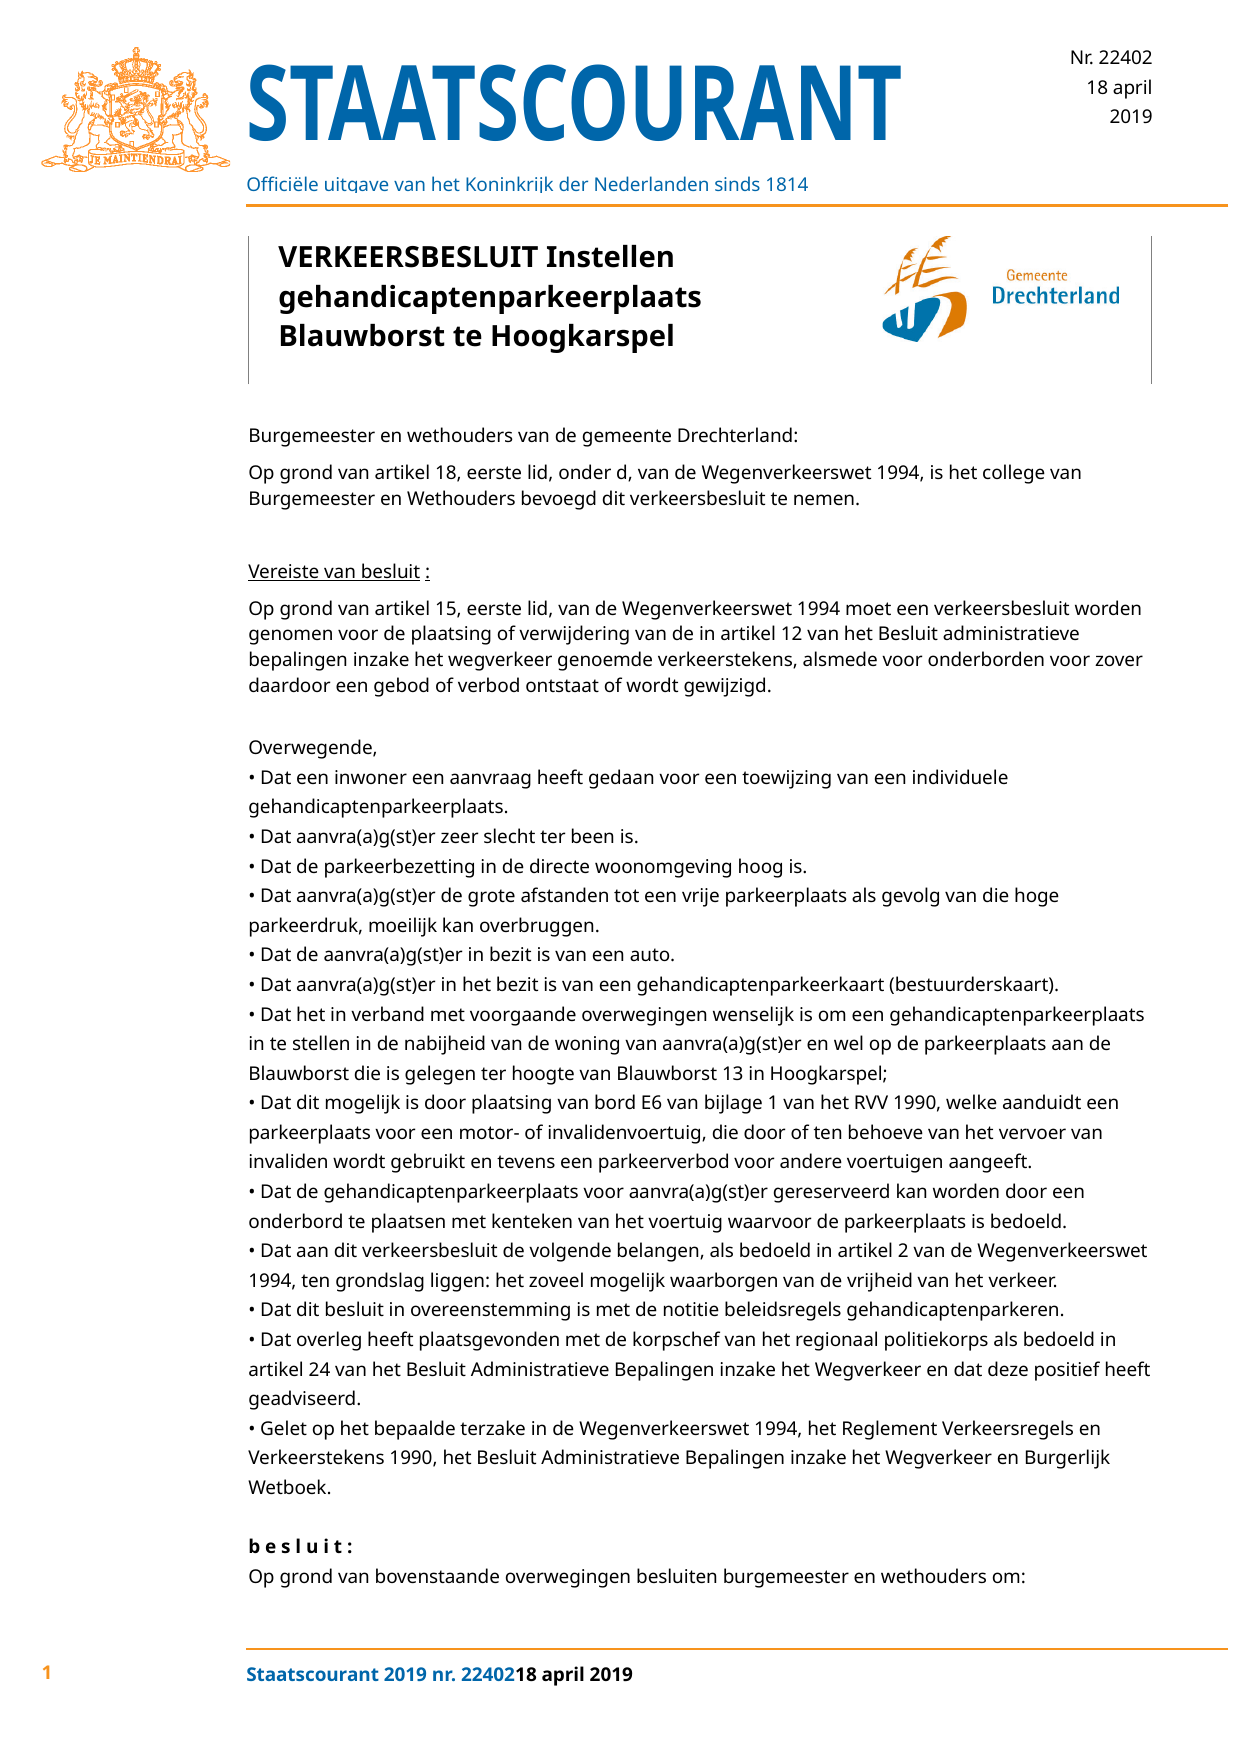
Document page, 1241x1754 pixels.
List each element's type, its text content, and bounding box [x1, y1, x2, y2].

text • Gelet op het bepaalde terzake in de Wegenverkeerswet 1994, het Reglement Verkeersregels en Verkeerstekens 1990, het Besluit Administratieve Bepalingen inzake het Wegverkeer en Burgerlijk Wetboek. [248, 1415, 1152, 1500]
table_header VERKEERSBESLUIT Instellen gehandicaptenparkeerplaats Blauwborst te Hoogkarspel [249, 236, 850, 384]
text • Dat een inwoner een aanvraag heeft gedaan voor een toewijzing van een individuele gehandicaptenparkeerplaats. [248, 764, 1152, 819]
text • Dat dit besluit in overeenstemming is met de notitie beleidsregels gehandicaptenparkeren. [248, 1297, 1152, 1322]
text • Dat de gehandicaptenparkeerplaats voor aanvra(a)g(st)er gereserveerd kan worden door een onderbord te plaatsen met kenteken van het voertuig waarvoor de parkeerplaats is bedoeld. [248, 1178, 1152, 1234]
text Burgemeester en wethouders van de gemeente Drechterland: [248, 422, 1152, 448]
picture [41, 47, 231, 172]
text • Dat aanvra(a)g(st)er zeer slecht ter been is. [248, 823, 1152, 849]
text Op grond van bovenstaande overwegingen besluiten burgemeester en wethouders om: [248, 1563, 1152, 1589]
text • Dat aan dit verkeersbesluit de volgende belangen, als bedoeld in artikel 2 van de Wegenverkeerswet 1994, ten grondslag liggen: het zoveel mogelijk waarborgen van de vrijheid van het verkeer. [248, 1237, 1152, 1293]
text Op grond van artikel 15, eerste lid, van de Wegenverkeerswet 1994 moet een verkeersbesluit worden genomen voor de plaatsing of verwijdering van de in artikel 12 van het Besluit administratieve bepalingen inzake het wegverkeer genoemde verkeerstekens, alsmede voor onderborden voor zover daardoor een gebod of verbod ontstaat of wordt gewijzigd. [248, 595, 1152, 698]
text • Dat aanvra(a)g(st)er in het bezit is van een gehandicaptenparkeerkaart (bestuurderskaart). [248, 971, 1152, 997]
text • Dat de parkeerbezetting in de directe woonomgeving hoog is. [248, 853, 1152, 879]
text Overwegende, [248, 734, 1152, 760]
text Op grond van artikel 18, eerste lid, onder d, van de Wegenverkeerswet 1994, is het college van Burgemeester en Wethouders bevoegd dit verkeersbesluit te nemen. [248, 459, 1152, 510]
text • Dat aanvra(a)g(st)er de grote afstanden tot een vrije parkeerplaats als gevolg van die hoge parkeerdruk, moeilijk kan overbruggen. [248, 882, 1152, 938]
text • Dat dit mogelijk is door plaatsing van bord E6 van bijlage 1 van het RVV 1990, welke aanduidt een parkeerplaats voor een motor- of invalidenvoertuig, die door of ten behoeve van het vervoer van invaliden wordt gebruikt en tevens een parkeerverbod voor andere voertuigen aangeeft. [248, 1089, 1152, 1174]
picture [882, 236, 1119, 342]
text • Dat de aanvra(a)g(st)er in bezit is van een auto. [248, 942, 1152, 967]
text • Dat overleg heeft plaatsgevonden met de korpschef van het regionaal politiekorps als bedoeld in artikel 24 van het Besluit Administratieve Bepalingen inzake het Wegverkeer en dat deze positief heeft geadviseerd. [248, 1326, 1152, 1411]
text b e s l u i t : [248, 1533, 1152, 1559]
text Vereiste van besluit : [248, 558, 1152, 584]
picture [882, 329, 911, 342]
table_header [850, 236, 1151, 384]
text • Dat het in verband met voorgaande overwegingen wenselijk is om een gehandicaptenparkeerplaats in te stellen in de nabijheid van de woning van aanvra(a)g(st)er en wel op de parkeerplaats aan de Blauwborst die is gelegen ter hoogte van Blauwborst 13 in Hoogkarspel; [248, 1001, 1152, 1086]
